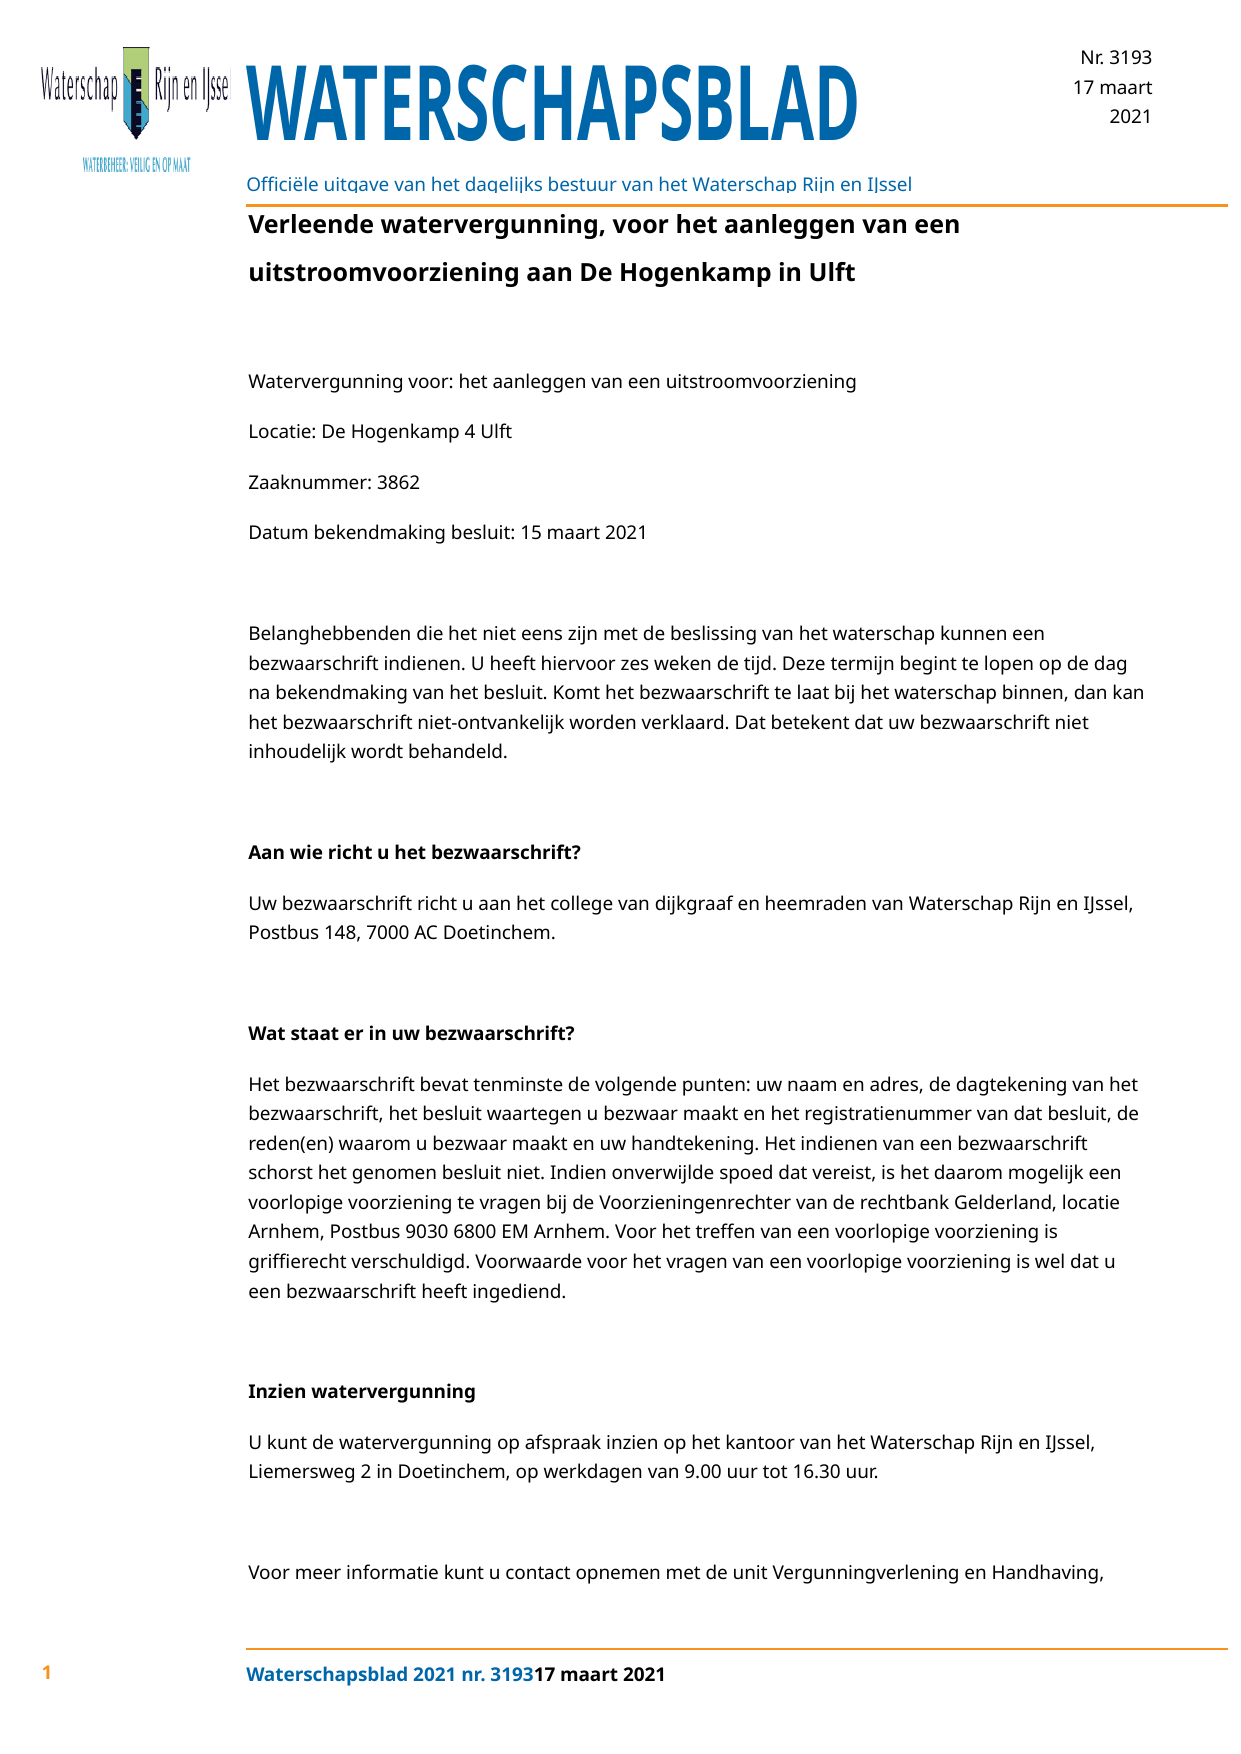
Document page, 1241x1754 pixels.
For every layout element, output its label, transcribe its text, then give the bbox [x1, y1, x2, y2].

text Datum bekendmaking besluit: 15 maart 2021 [248, 519, 1152, 545]
text Voor meer informatie kunt u contact opnemen met de unit Vergunningverlening en Handhaving, [248, 1559, 1152, 1585]
picture [41, 47, 231, 172]
text Aan wie richt u het bezwaarschrift? [248, 839, 1152, 865]
text Wat staat er in uw bezwaarschrift? [248, 1020, 1152, 1046]
text Watervergunning voor: het aanleggen van een uitstroomvoorziening [248, 368, 1152, 394]
text Inzien watervergunning [248, 1379, 1152, 1404]
text Locatie: De Hogenkamp 4 Ulft [248, 419, 1152, 444]
text Zaaknummer: 3862 [248, 469, 1152, 495]
text Verleende watervergunning, voor het aanleggen van een uitstroomvoorziening aan De Hogenkamp in Ulft [248, 207, 1152, 288]
text Het bezwaarschrift bevat tenminste de volgende punten: uw naam en adres, de dagtekening van het bezwaarschrift, het besluit waartegen u bezwaar maakt en het registratienummer van dat besluit, de reden(en) waarom u bezwaar maakt en uw handtekening. Het indienen van een bezwaarschrift schorst het genomen besluit niet. Indien onverwijlde spoed dat vereist, is het daarom mogelijk een voorlopige voorziening te vragen bij de Voorzieningenrechter van de rechtbank Gelderland, locatie Arnhem, Postbus 9030 6800 EM Arnhem. Voor het treffen van een voorlopige voorziening is griffierecht verschuldigd. Voorwaarde voor het vragen van een voorlopige voorziening is wel dat u een bezwaarschrift heeft ingediend. [248, 1071, 1152, 1304]
text Uw bezwaarschrift richt u aan het college van dijkgraaf en heemraden van Waterschap Rijn en IJssel, Postbus 148, 7000 AC Doetinchem. [248, 890, 1152, 945]
text Belanghebbenden die het niet eens zijn met de beslissing van het waterschap kunnen een bezwaarschrift indienen. U heeft hiervoor zes weken de tijd. Deze termijn begint te lopen op de dag na bekendmaking van het besluit. Komt het bezwaarschrift te laat bij het waterschap binnen, dan kan het bezwaarschrift niet-ontvankelijk worden verklaard. Dat betekent dat uw bezwaarschrift niet inhoudelijk wordt behandeld. [248, 620, 1152, 764]
text U kunt de watervergunning op afspraak inzien op het kantoor van het Waterschap Rijn en IJssel, Liemersweg 2 in Doetinchem, op werkdagen van 9.00 uur tot 16.30 uur. [248, 1429, 1152, 1484]
